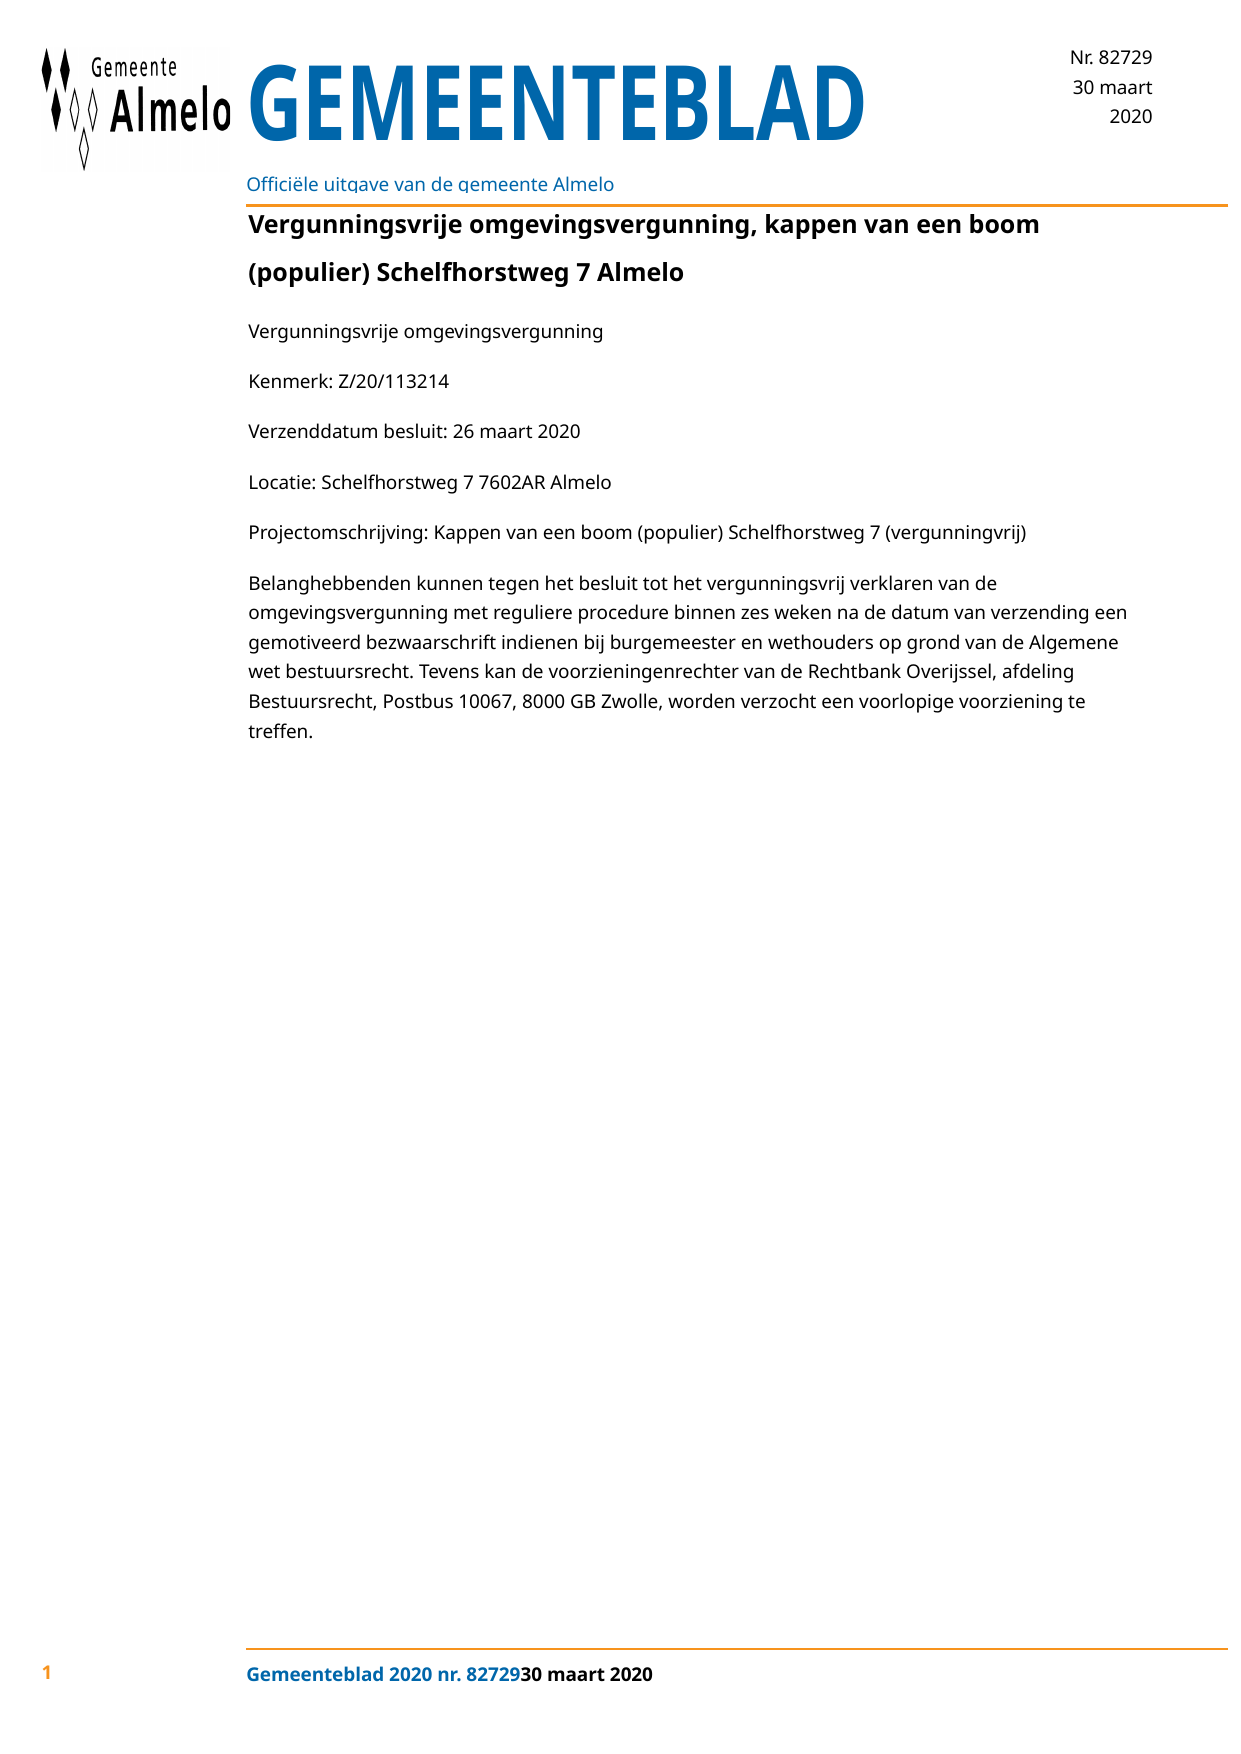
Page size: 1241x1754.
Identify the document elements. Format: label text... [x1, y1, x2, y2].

text Belanghebbenden kunnen tegen het besluit tot het vergunningsvrij verklaren van de omgevingsvergunning met reguliere procedure binnen zes weken na de datum van verzending een gemotiveerd bezwaarschrift indienen bij burgemeester en wethouders op grond van de Algemene wet bestuursrecht. Tevens kan de voorzieningenrechter van de Rechtbank Overijssel, afdeling Bestuursrecht, Postbus 10067, 8000 GB Zwolle, worden verzocht een voorlopige voorziening te treffen. [248, 570, 1152, 744]
picture [41, 47, 231, 172]
text Verzenddatum besluit: 26 maart 2020 [248, 419, 1152, 444]
text Vergunningsvrije omgevingsvergunning, kappen van een boom (populier) Schelfhorstweg 7 Almelo [248, 207, 1152, 288]
text Vergunningsvrije omgevingsvergunning [248, 318, 1152, 344]
text Kenmerk: Z/20/113214 [248, 368, 1152, 394]
text Projectomschrijving: Kappen van een boom (populier) Schelfhorstweg 7 (vergunningvrij) [248, 519, 1152, 545]
text Locatie: Schelfhorstweg 7 7602AR Almelo [248, 469, 1152, 495]
